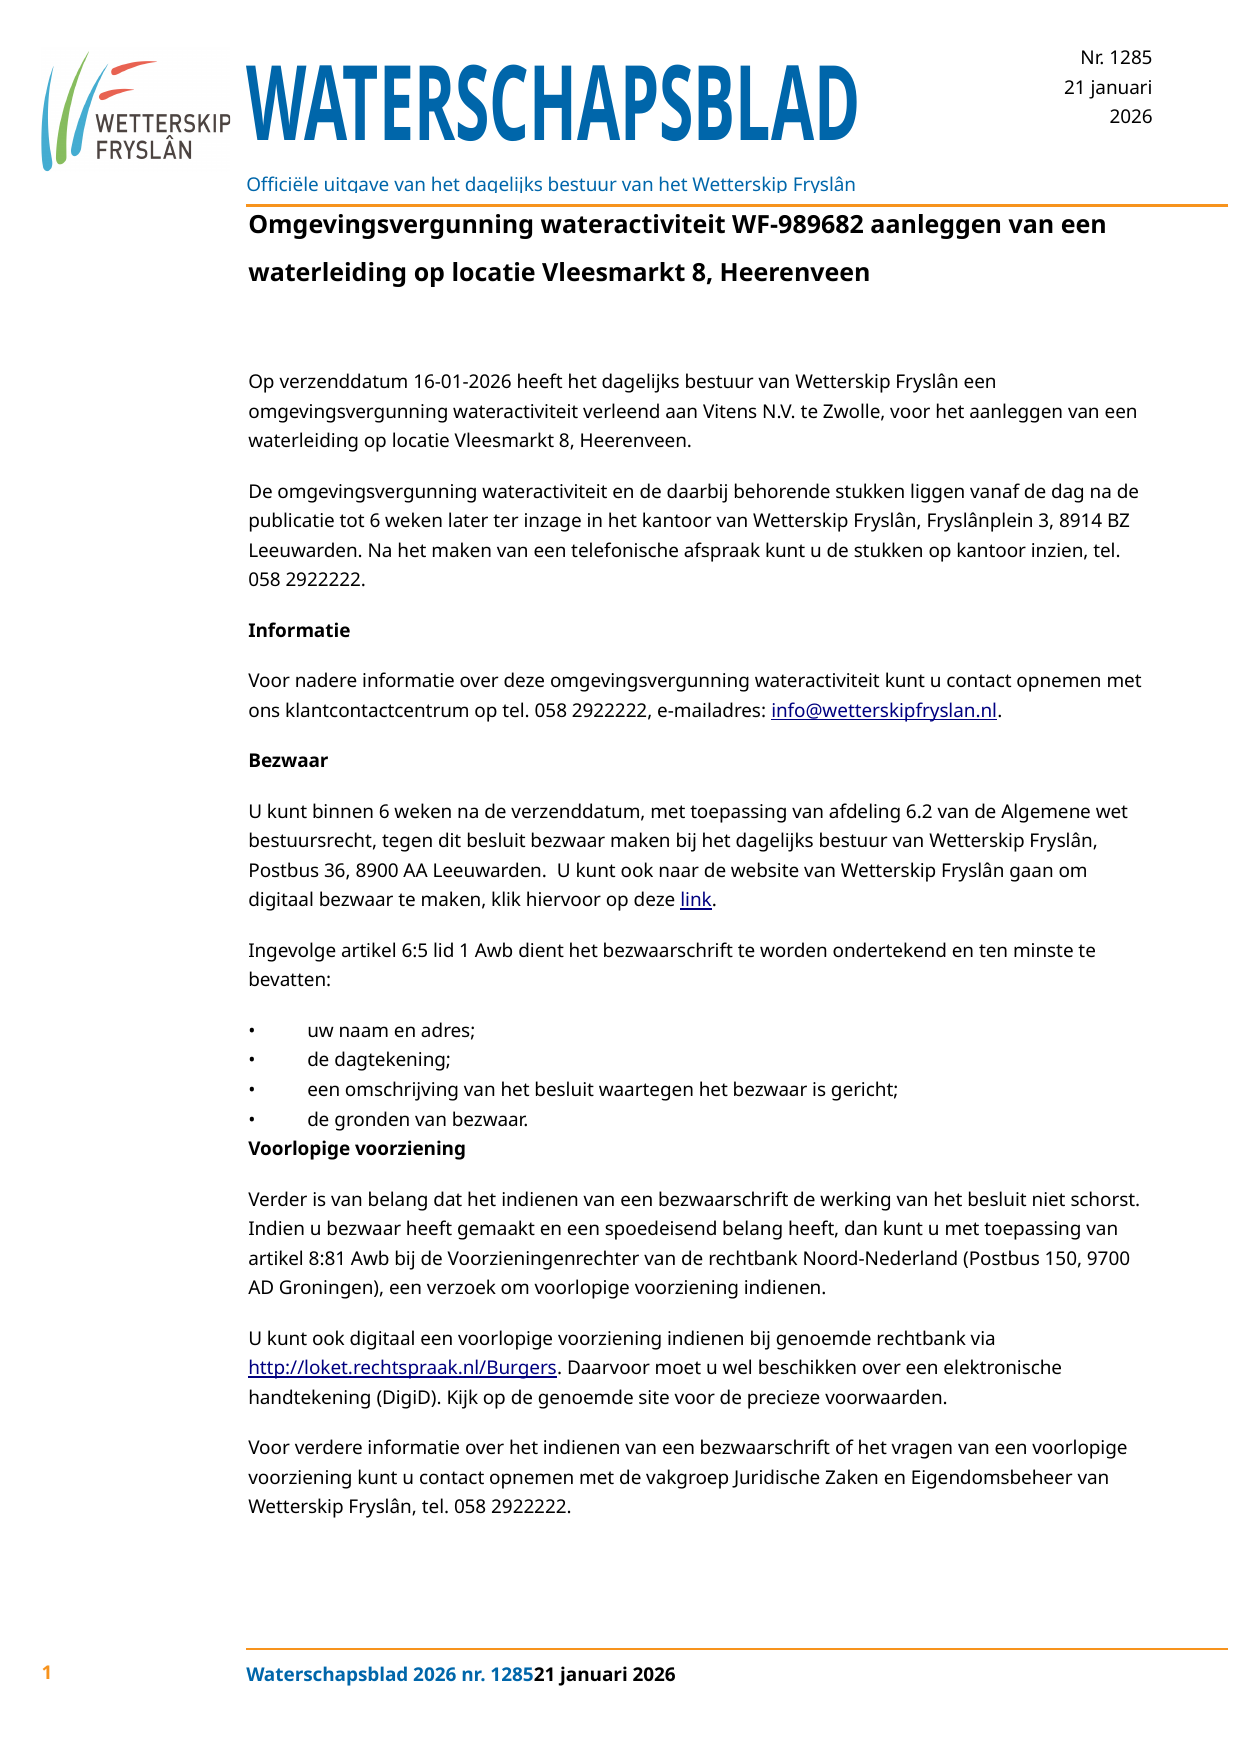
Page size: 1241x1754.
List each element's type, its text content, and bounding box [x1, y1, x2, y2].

text U kunt binnen 6 weken na de verzenddatum, met toepassing van afdeling 6.2 van de Algemene wet bestuursrecht, tegen dit besluit bezwaar maken bij het dagelijks bestuur van Wetterskip Fryslân, Postbus 36, 8900 AA Leeuwarden. U kunt ook naar de website van Wetterskip Fryslân gaan om digitaal bezwaar te maken, klik hiervoor op deze link. [248, 798, 1152, 912]
text Omgevingsvergunning wateractiviteit WF-989682 aanleggen van een waterleiding op locatie Vleesmarkt 8, Heerenveen [248, 207, 1152, 288]
text Voorlopige voorziening [248, 1135, 1152, 1161]
list de dagtekening; [248, 1047, 1152, 1072]
text Ingevolge artikel 6:5 lid 1 Awb dient het bezwaarschrift te worden ondertekend en ten minste te bevatten: [248, 937, 1152, 992]
text Op verzenddatum 16-01-2026 heeft het dagelijks bestuur van Wetterskip Fryslân een omgevingsvergunning wateractiviteit verleend aan Vitens N.V. te Zwolle, voor het aanleggen van een waterleiding op locatie Vleesmarkt 8, Heerenveen. [248, 368, 1152, 453]
picture [41, 47, 231, 172]
text Voor verdere informatie over het indienen van een bezwaarschrift of het vragen van een voorlopige voorziening kunt u contact opnemen met de vakgroep Juridische Zaken en Eigendomsbeheer van Wetterskip Fryslân, tel. 058 2922222. [248, 1434, 1152, 1519]
text Informatie [248, 617, 1152, 643]
text Verder is van belang dat het indienen van een bezwaarschrift de werking van het besluit niet schorst. Indien u bezwaar heeft gemaakt en een spoedeisend belang heeft, dan kunt u met toepassing van artikel 8:81 Awb bij de Voorzieningenrechter van de rechtbank Noord-Nederland (Postbus 150, 9700 AD Groningen), een verzoek om voorlopige voorziening indienen. [248, 1186, 1152, 1300]
text U kunt ook digitaal een voorlopige voorziening indienen bij genoemde rechtbank via http://loket.rechtspraak.nl/Burgers. Daarvoor moet u wel beschikken over een elektronische handtekening (DigiD). Kijk op de genoemde site voor de precieze voorwaarden. [248, 1325, 1152, 1410]
text Voor nadere informatie over deze omgevingsvergunning wateractiviteit kunt u contact opnemen met ons klantcontactcentrum op tel. 058 2922222, e-mailadres: info@wetterskipfryslan.nl. [248, 667, 1152, 723]
list uw naam en adres; [248, 1017, 1152, 1043]
text Bezwaar [248, 747, 1152, 773]
list een omschrijving van het besluit waartegen het bezwaar is gericht; [248, 1076, 1152, 1102]
text De omgevingsvergunning wateractiviteit en de daarbij behorende stukken liggen vanaf de dag na de publicatie tot 6 weken later ter inzage in het kantoor van Wetterskip Fryslân, Fryslânplein 3, 8914 BZ Leeuwarden. Na het maken van een telefonische afspraak kunt u de stukken op kantoor inzien, tel. 058 2922222. [248, 478, 1152, 592]
list de gronden van bezwaar. [248, 1106, 1152, 1132]
